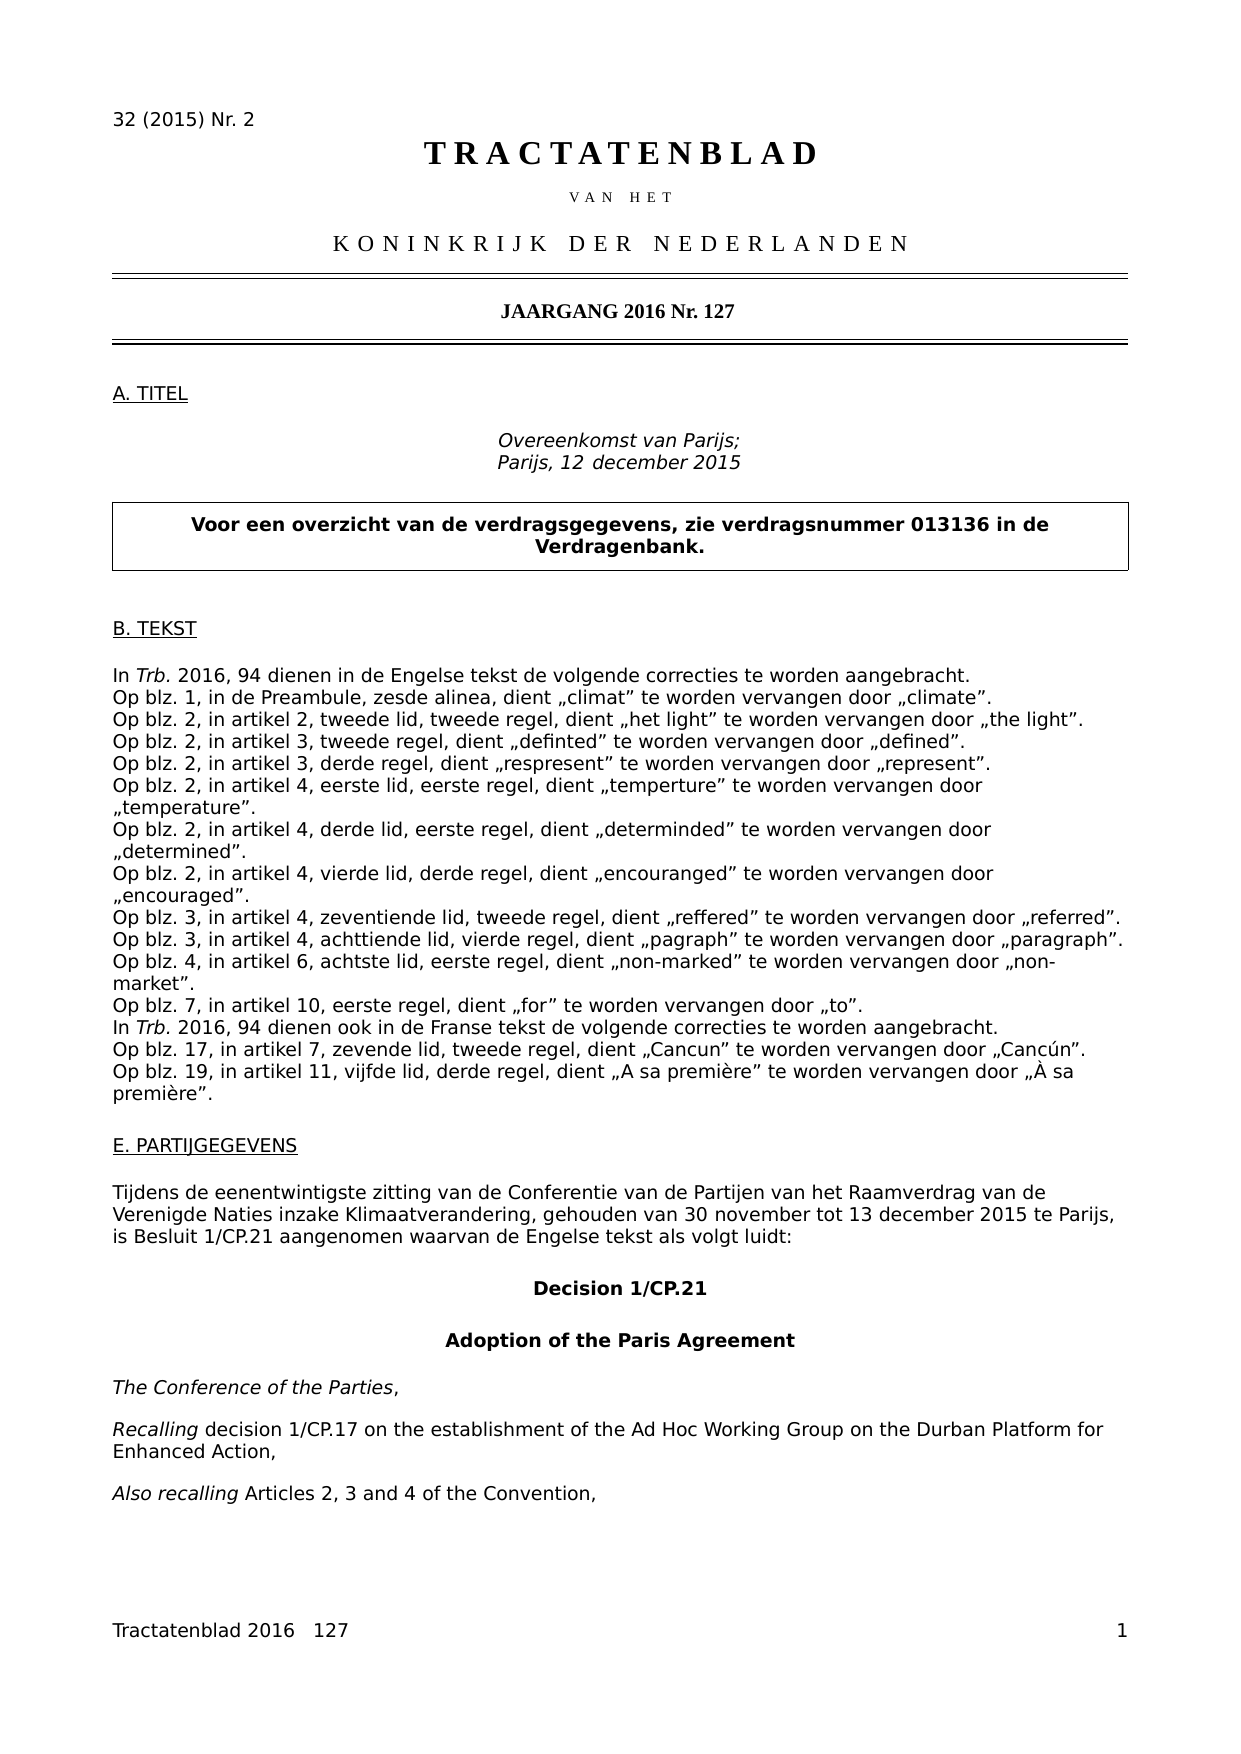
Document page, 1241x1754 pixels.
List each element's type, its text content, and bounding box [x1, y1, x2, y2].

text 32 (2015) Nr. 2 [112, 109, 1128, 131]
text Op blz. 3, in artikel 4, zeventiende lid, tweede regel, dient „reffered” te worden vervangen door „referred”. [112, 907, 1128, 929]
text VAN HET [112, 189, 1128, 206]
text Op blz. 1, in de Preambule, zesde alinea, dient „climat” te worden vervangen door „climate”. [112, 687, 1128, 709]
text Tijdens de eenentwintigste zitting van de Conferentie van de Partijen van het Raamverdrag van de Verenigde Naties inzake Klimaatverandering, gehouden van 30 november tot 13 december 2015 te Parijs, is Besluit 1/CP.21 aangenomen waarvan de Engelse tekst als volgt luidt: [112, 1182, 1128, 1248]
subtitle Adoption of the Paris Agreement [112, 1329, 1128, 1352]
text In Trb. 2016, 94 dienen in de Engelse tekst de volgende correcties te worden aangebracht. [112, 665, 1128, 687]
text Op blz. 7, in artikel 10, eerste regel, dient „for” te worden vervangen door „to”. [112, 995, 1128, 1017]
text Overeenkomst van Parijs; [112, 430, 1128, 452]
text The Conference of the Parties, [112, 1377, 1128, 1398]
subtitle B. TEKST [112, 618, 1128, 640]
text In Trb. 2016, 94 dienen ook in de Franse tekst de volgende correcties te worden aangebracht. [112, 1017, 1128, 1039]
text Op blz. 4, in artikel 6, achtste lid, eerste regel, dient „non-marked” te worden vervangen door „non-market”. [112, 951, 1128, 995]
text Op blz. 2, in artikel 4, derde lid, eerste regel, dient „determinded” te worden vervangen door „determined”. [112, 819, 1128, 863]
text Recalling decision 1/CP.17 on the establishment of the Ad Hoc Working Group on the Durban Platform for Enhanced Action, [112, 1418, 1128, 1462]
text Op blz. 2, in artikel 3, tweede regel, dient „definted” te worden vervangen door „defined”. [112, 731, 1128, 753]
text JAARGANG 2016 Nr. 127 [112, 299, 1128, 323]
text Op blz. 17, in artikel 7, zevende lid, tweede regel, dient „Cancun” te worden vervangen door „Cancún”. [112, 1039, 1128, 1061]
text KONINKRIJK DER NEDERLANDEN [112, 229, 1128, 256]
text Parijs, 12 december 2015 [112, 452, 1128, 474]
text TRACTATENBLAD [112, 133, 1128, 172]
text Op blz. 2, in artikel 2, tweede lid, tweede regel, dient „het light” te worden vervangen door „the light”. [112, 709, 1128, 731]
text Also recalling Articles 2, 3 and 4 of the Convention, [112, 1482, 1128, 1504]
subtitle E. PARTIJGEGEVENS [112, 1135, 1128, 1157]
text Op blz. 2, in artikel 4, eerste lid, eerste regel, dient „temperture” te worden vervangen door „temperature”. [112, 775, 1128, 819]
text Op blz. 19, in artikel 11, vijfde lid, derde regel, dient „A sa première” te worden vervangen door „À sa première”. [112, 1061, 1128, 1105]
subtitle Decision 1/CP.21 [112, 1278, 1128, 1299]
text Op blz. 3, in artikel 4, achttiende lid, vierde regel, dient „pagraph” te worden vervangen door „paragraph”. [112, 929, 1128, 951]
text Op blz. 2, in artikel 4, vierde lid, derde regel, dient „encouranged” te worden vervangen door „encouraged”. [112, 863, 1128, 907]
text Op blz. 2, in artikel 3, derde regel, dient „respresent” te worden vervangen door „represent”. [112, 753, 1128, 775]
subtitle A. TITEL [112, 383, 1128, 405]
